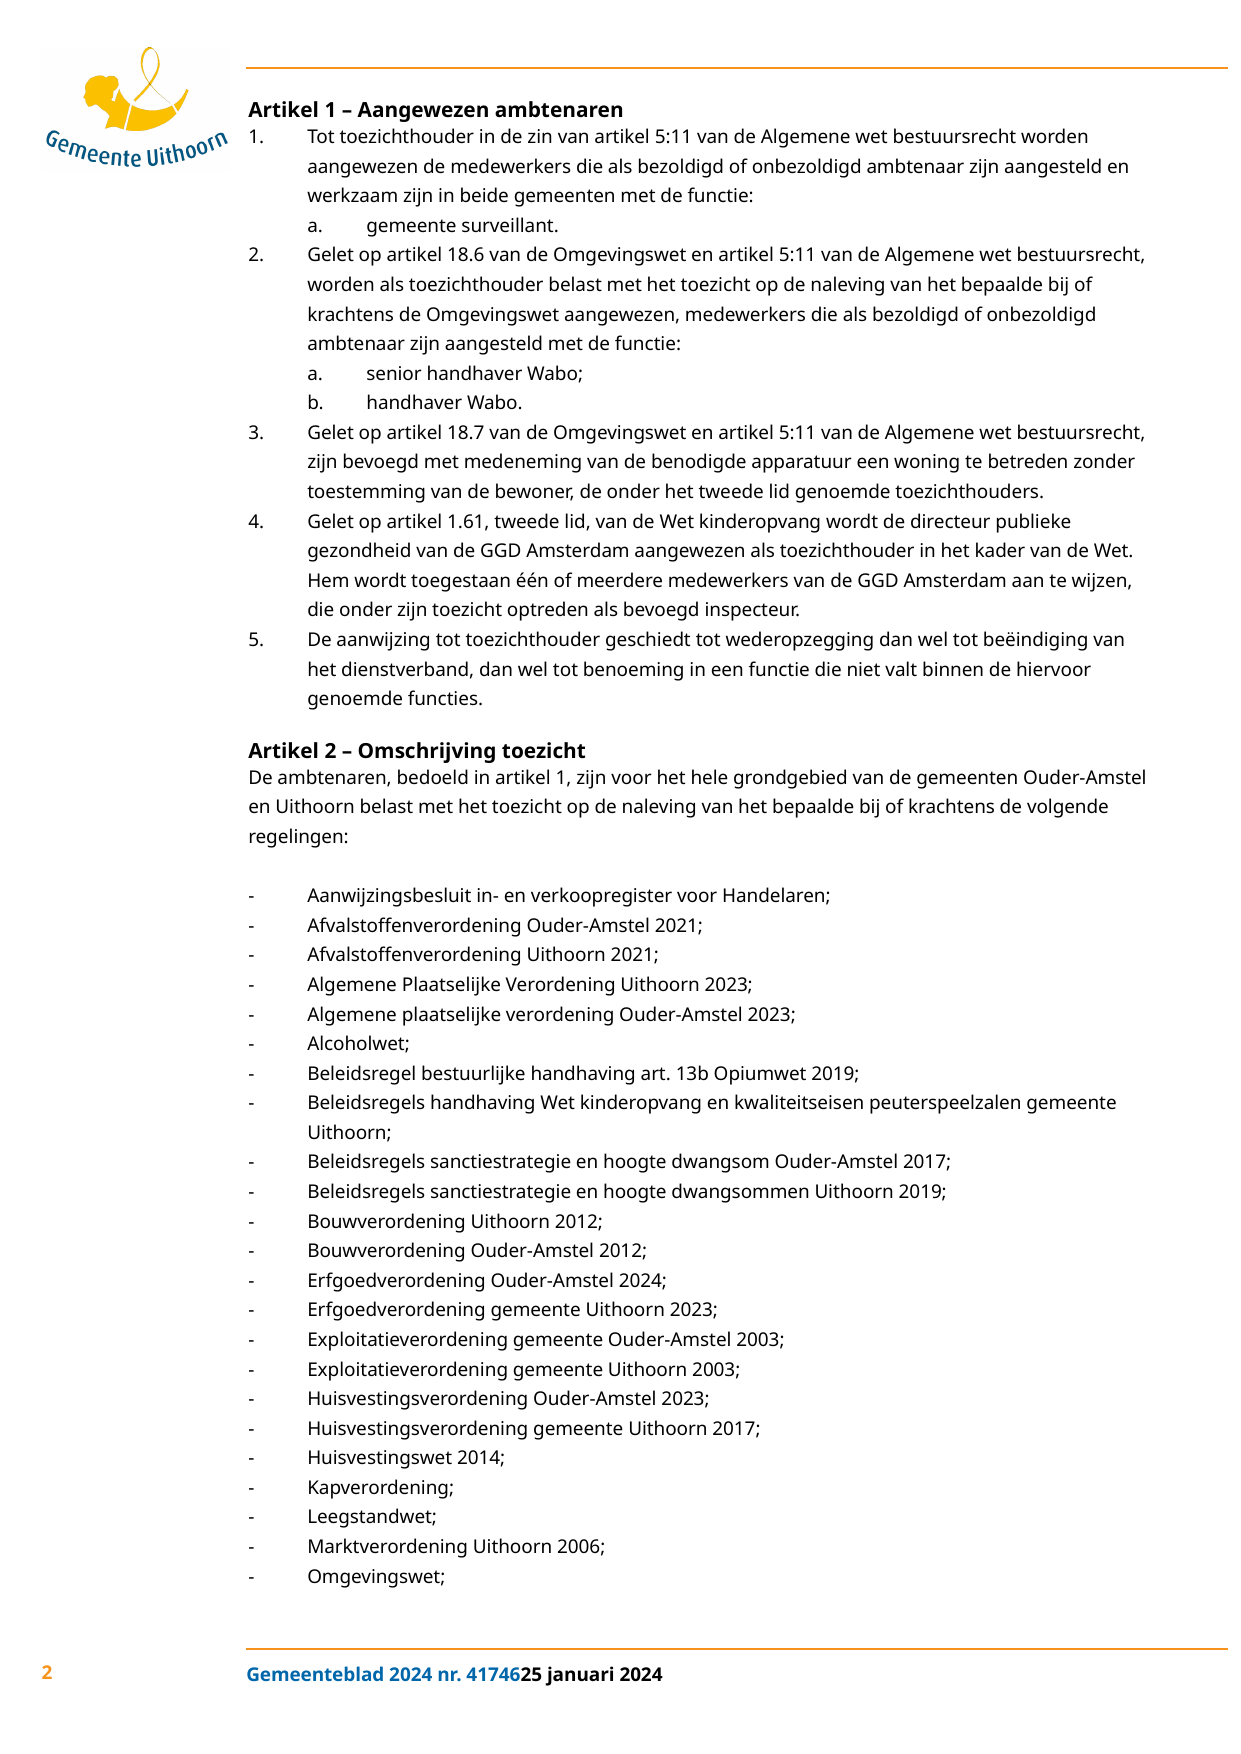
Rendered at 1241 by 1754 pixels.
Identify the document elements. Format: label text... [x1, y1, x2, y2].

list Bouwverordening Uithoorn 2012; [248, 1208, 1152, 1234]
list Alcoholwet; [248, 1030, 1152, 1056]
list handhaver Wabo. [307, 389, 1152, 415]
text Artikel 2 – Omschrijving toezicht [248, 736, 1152, 764]
list Erfgoedverordening Ouder-Amstel 2024; [248, 1267, 1152, 1293]
text Artikel 1 – Aangewezen ambtenaren [248, 95, 1152, 123]
list Gelet op artikel 1.61, tweede lid, van de Wet kinderopvang wordt de directeur publieke gezondheid van de GGD Amsterdam aangewezen als toezichthouder in het kader van de Wet. Hem wordt toegestaan één of meerdere medewerkers van de GGD Amsterdam aan te wijzen, die onder zijn toezicht optreden als bevoegd inspecteur. [248, 508, 1152, 622]
text De ambtenaren, bedoeld in artikel 1, zijn voor het hele grondgebied van de gemeenten Ouder-Amstel en Uithoorn belast met het toezicht op de naleving van het bepaalde bij of krachtens de volgende regelingen: [248, 764, 1152, 849]
list Gelet op artikel 18.6 van de Omgevingswet en artikel 5:11 van de Algemene wet bestuursrecht, worden als toezichthouder belast met het toezicht op de naleving van het bepaalde bij of krachtens de Omgevingswet aangewezen, medewerkers die als bezoldigd of onbezoldigd ambtenaar zijn aangesteld met de functie: [248, 242, 1152, 356]
list Beleidsregel bestuurlijke handhaving art. 13b Opiumwet 2019; [248, 1060, 1152, 1086]
list Huisvestingswet 2014; [248, 1444, 1152, 1470]
list Gelet op artikel 18.7 van de Omgevingswet en artikel 5:11 van de Algemene wet bestuursrecht, zijn bevoegd met medeneming van de benodigde apparatuur een woning te betreden zonder toestemming van de bewoner, de onder het tweede lid genoemde toezichthouders. [248, 419, 1152, 504]
list Tot toezichthouder in de zin van artikel 5:11 van de Algemene wet bestuursrecht worden aangewezen de medewerkers die als bezoldigd of onbezoldigd ambtenaar zijn aangesteld en werkzaam zijn in beide gemeenten met de functie: [248, 123, 1152, 208]
list Exploitatieverordening gemeente Uithoorn 2003; [248, 1356, 1152, 1382]
list Algemene plaatselijke verordening Ouder-Amstel 2023; [248, 1001, 1152, 1027]
list Algemene Plaatselijke Verordening Uithoorn 2023; [248, 971, 1152, 997]
list Beleidsregels sanctiestrategie en hoogte dwangsom Ouder-Amstel 2017; [248, 1149, 1152, 1174]
list Marktverordening Uithoorn 2006; [248, 1533, 1152, 1559]
list Beleidsregels sanctiestrategie en hoogte dwangsommen Uithoorn 2019; [248, 1178, 1152, 1204]
list Afvalstoffenverordening Uithoorn 2021; [248, 942, 1152, 967]
list Kapverordening; [248, 1474, 1152, 1500]
picture [41, 47, 231, 172]
list Omgevingswet; [248, 1563, 1152, 1589]
list Aanwijzingsbesluit in- en verkoopregister voor Handelaren; [248, 882, 1152, 908]
list Bouwverordening Ouder-Amstel 2012; [248, 1237, 1152, 1263]
list Exploitatieverordening gemeente Ouder-Amstel 2003; [248, 1326, 1152, 1352]
list gemeente surveillant. [307, 212, 1152, 238]
list senior handhaver Wabo; [307, 360, 1152, 386]
list Leegstandwet; [248, 1504, 1152, 1529]
list Erfgoedverordening gemeente Uithoorn 2023; [248, 1297, 1152, 1322]
list De aanwijzing tot toezichthouder geschiedt tot wederopzegging dan wel tot beëindiging van het dienstverband, dan wel tot benoeming in een functie die niet valt binnen de hiervoor genoemde functies. [248, 626, 1152, 711]
list Huisvestingsverordening gemeente Uithoorn 2017; [248, 1415, 1152, 1441]
list Huisvestingsverordening Ouder-Amstel 2023; [248, 1385, 1152, 1411]
list Afvalstoffenverordening Ouder-Amstel 2021; [248, 912, 1152, 938]
list Beleidsregels handhaving Wet kinderopvang en kwaliteitseisen peuterspeelzalen gemeente Uithoorn; [248, 1089, 1152, 1145]
